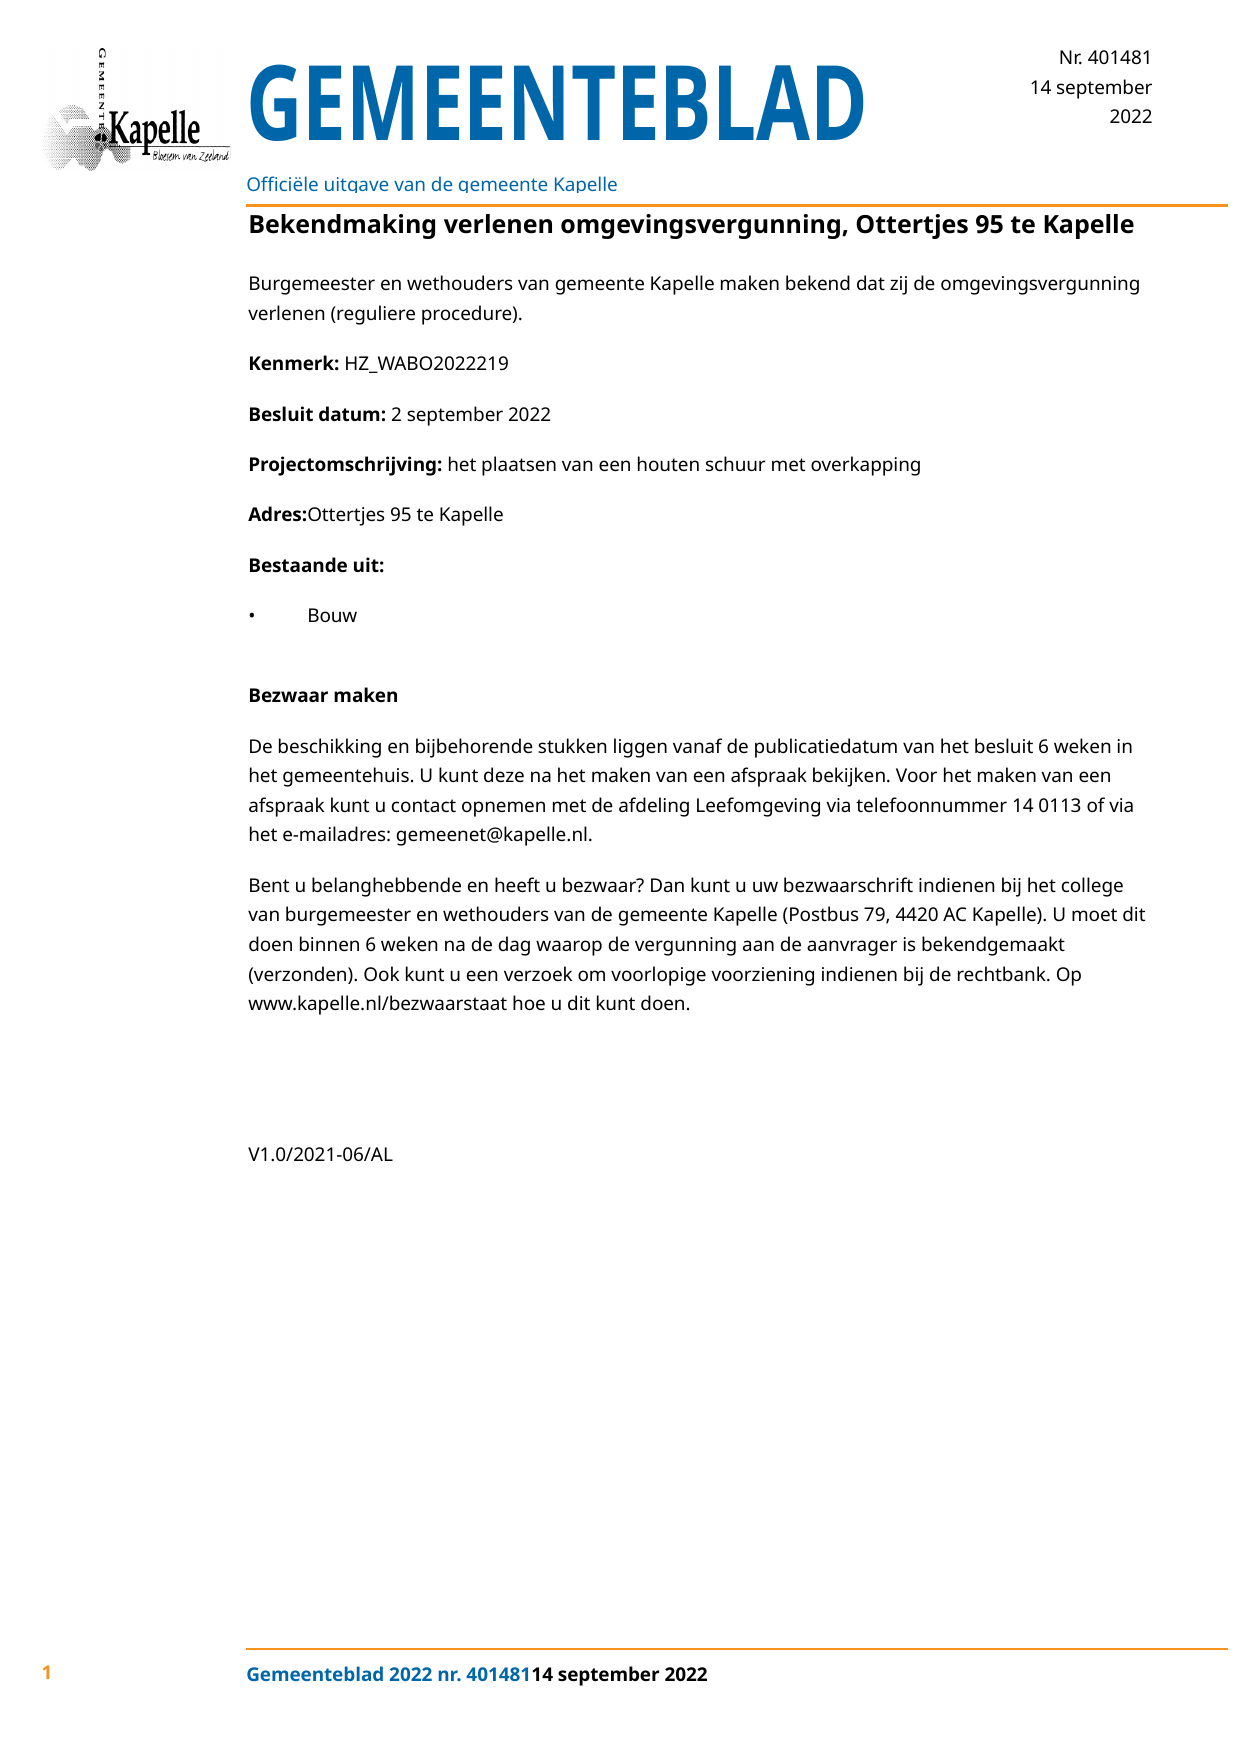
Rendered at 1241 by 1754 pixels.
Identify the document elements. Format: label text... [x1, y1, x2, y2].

text Bezwaar maken [248, 682, 1152, 708]
text Bent u belanghebbende en heeft u bezwaar? Dan kunt u uw bezwaarschrift indienen bij het college van burgemeester en wethouders van de gemeente Kapelle (Postbus 79, 4420 AC Kapelle). U moet dit doen binnen 6 weken na de dag waarop de vergunning aan de aanvrager is bekendgemaakt (verzonden). Ook kunt u een verzoek om voorlopige voorziening indienen bij de rechtbank. Op www.kapelle.nl/bezwaarstaat hoe u dit kunt doen. [248, 872, 1152, 1016]
text Burgemeester en wethouders van gemeente Kapelle maken bekend dat zij de omgevingsvergunning verlenen (reguliere procedure). [248, 270, 1152, 326]
list Bouw [248, 602, 1152, 628]
text Besluit datum: 2 september 2022 [248, 401, 1152, 426]
text Bestaande uit: [248, 552, 1152, 578]
text Adres:Ottertjes 95 te Kapelle [248, 502, 1152, 527]
text Kenmerk: HZ_WABO2022219 [248, 350, 1152, 376]
text Projectomschrijving: het plaatsen van een houten schuur met overkapping [248, 451, 1152, 477]
text V1.0/2021-06/AL [248, 1142, 1152, 1167]
text Bekendmaking verlenen omgevingsvergunning, Ottertjes 95 te Kapelle [248, 207, 1152, 241]
text De beschikking en bijbehorende stukken liggen vanaf de publicatiedatum van het besluit 6 weken in het gemeentehuis. U kunt deze na het maken van een afspraak bekijken. Voor het maken van een afspraak kunt u contact opnemen met de afdeling Leefomgeving via telefoonnummer 14 0113 of via het e-mailadres: gemeenet@kapelle.nl. [248, 733, 1152, 847]
picture [41, 47, 231, 172]
